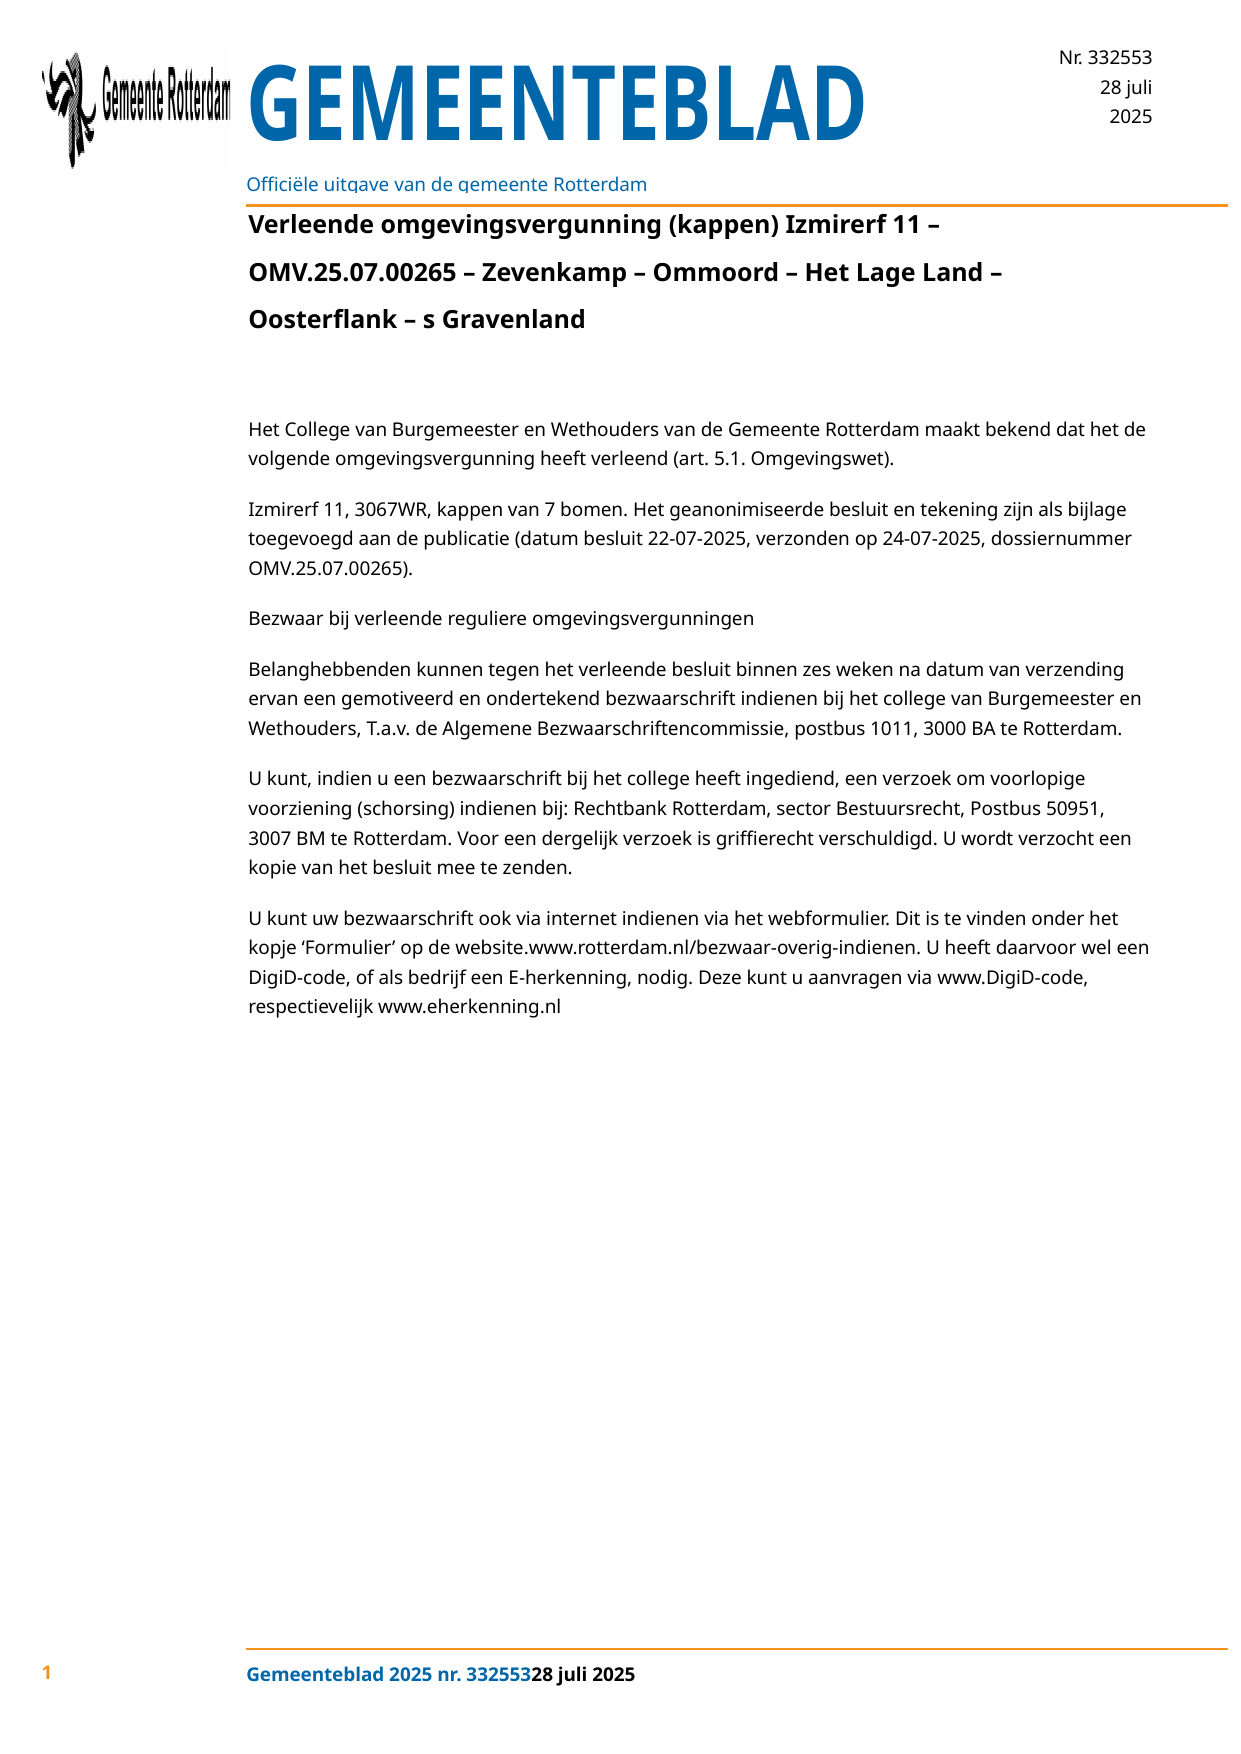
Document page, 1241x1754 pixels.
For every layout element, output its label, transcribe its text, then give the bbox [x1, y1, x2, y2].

text U kunt uw bezwaarschrift ook via internet indienen via het webformulier. Dit is te vinden onder het kopje ‘Formulier’ op de website.www.rotterdam.nl/bezwaar-overig-indienen. U heeft daarvoor wel een DigiD-code, of als bedrijf een E-herkenning, nodig. Deze kunt u aanvragen via www.DigiD-code, respectievelijk www.eherkenning.nl [248, 905, 1152, 1019]
text U kunt, indien u een bezwaarschrift bij het college heeft ingediend, een verzoek om voorlopige voorziening (schorsing) indienen bij: Rechtbank Rotterdam, sector Bestuursrecht, Postbus 50951, 3007 BM te Rotterdam. Voor een dergelijk verzoek is griffierecht verschuldigd. U wordt verzocht een kopie van het besluit mee te zenden. [248, 766, 1152, 880]
picture [41, 47, 231, 172]
text Izmirerf 11, 3067WR, kappen van 7 bomen. Het geanonimiseerde besluit en tekening zijn als bijlage toegevoegd aan de publicatie (datum besluit 22-07-2025, verzonden op 24-07-2025, dossiernummer OMV.25.07.00265). [248, 496, 1152, 581]
text Bezwaar bij verleende reguliere omgevingsvergunningen [248, 606, 1152, 631]
text Verleende omgevingsvergunning (kappen) Izmirerf 11 – OMV.25.07.00265 – Zevenkamp – Ommoord – Het Lage Land – Oosterflank – s Gravenland [248, 207, 1152, 336]
text Het College van Burgemeester en Wethouders van de Gemeente Rotterdam maakt bekend dat het de volgende omgevingsvergunning heeft verleend (art. 5.1. Omgevingswet). [248, 416, 1152, 471]
text Belanghebbenden kunnen tegen het verleende besluit binnen zes weken na datum van verzending ervan een gemotiveerd en ondertekend bezwaarschrift indienen bij het college van Burgemeester en Wethouders, T.a.v. de Algemene Bezwaarschriftencommissie, postbus 1011, 3000 BA te Rotterdam. [248, 656, 1152, 741]
